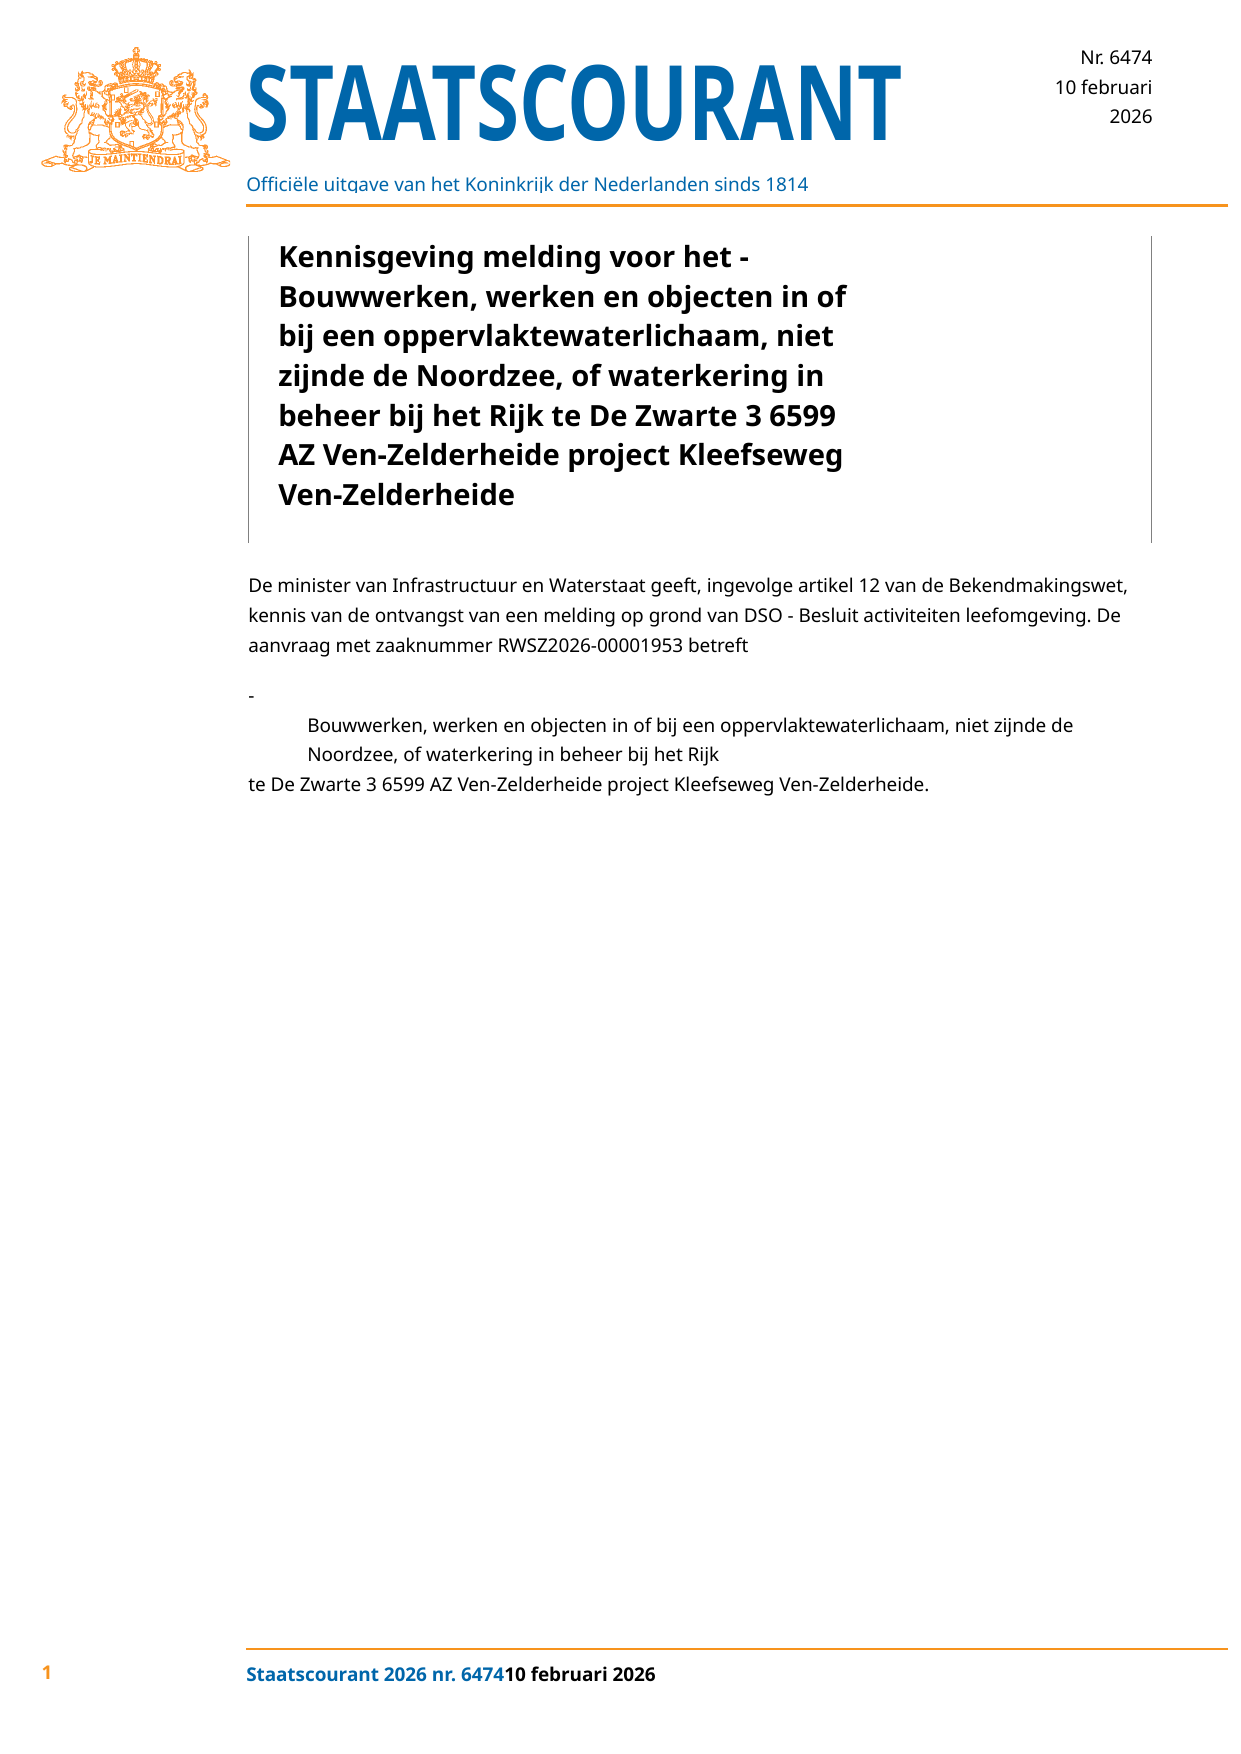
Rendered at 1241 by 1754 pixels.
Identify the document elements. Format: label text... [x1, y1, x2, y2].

picture [912, 236, 1090, 414]
text De minister van Infrastructuur en Waterstaat geeft, ingevolge artikel 12 van de Bekendmakingswet, kennis van de ontvangst van een melding op grond van DSO - Besluit activiteiten leefomgeving. De aanvraag met zaaknummer RWSZ2026-00001953 betreft [248, 573, 1152, 658]
table_header [1090, 236, 1151, 413]
table_header Kennisgeving melding voor het -Bouwwerken, werken en objecten in of bij een oppervlaktewaterlichaam, niet zijnde de Noordzee, of waterkering in beheer bij het Rijk te De Zwarte 3 6599 AZ Ven-Zelderheide project Kleefseweg Ven-Zelderheide [249, 236, 850, 543]
table_header [850, 236, 912, 413]
list Bouwwerken, werken en objecten in of bij een oppervlaktewaterlichaam, niet zijnde de Noordzee, of waterkering in beheer bij het Rijk [248, 712, 1152, 767]
table_header [850, 414, 1151, 543]
text te De Zwarte 3 6599 AZ Ven-Zelderheide project Kleefseweg Ven-Zelderheide. [248, 771, 1152, 797]
picture [41, 47, 231, 172]
